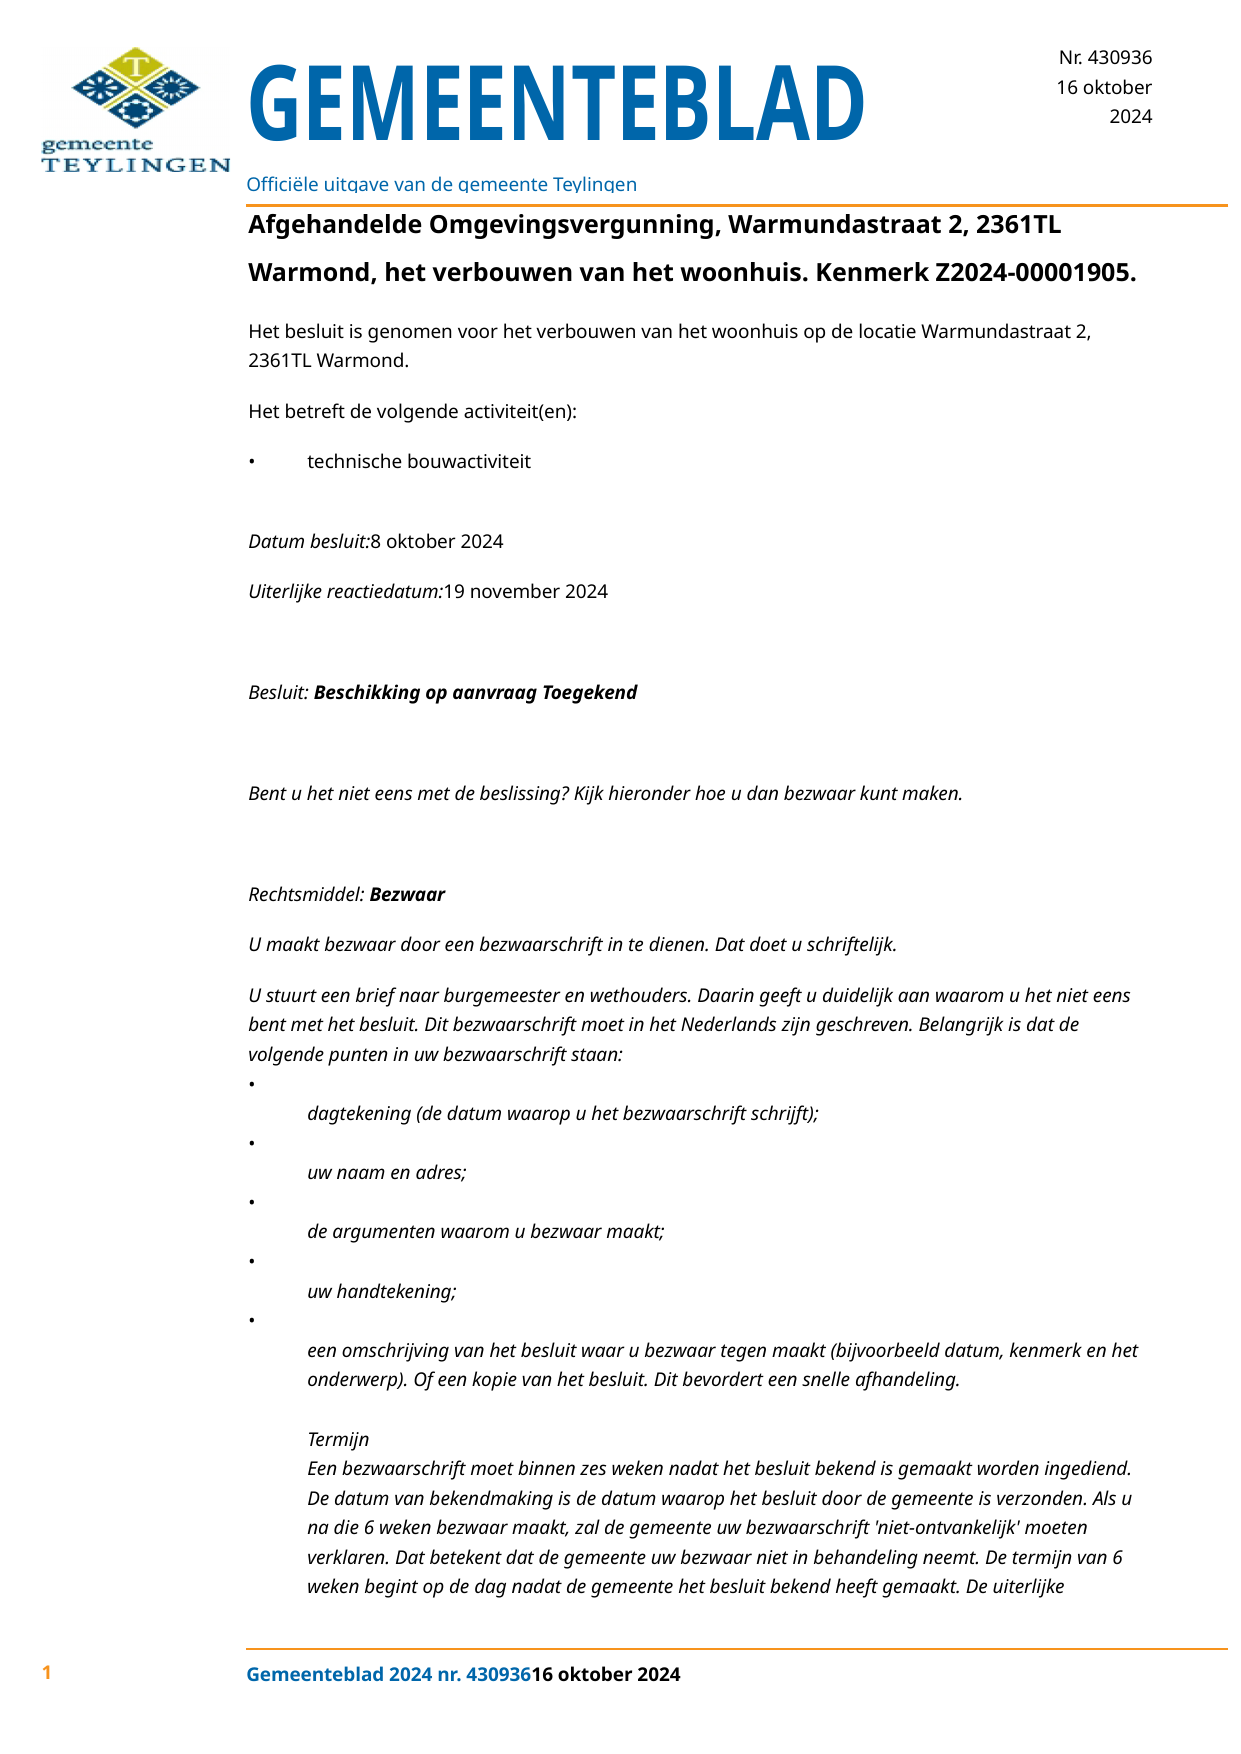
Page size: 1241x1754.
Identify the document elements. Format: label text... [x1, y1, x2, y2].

list een omschrijving van het besluit waar u bezwaar tegen maakt (bijvoorbeeld datum, kenmerk en het onderwerp). Of een kopie van het besluit. Dit bevordert een snelle afhandeling. [248, 1337, 1152, 1392]
text Afgehandelde Omgevingsvergunning, Warmundastraat 2, 2361TL Warmond, het verbouwen van het woonhuis. Kenmerk Z2024-00001905. [248, 207, 1152, 288]
text U stuurt een brief naar burgemeester en wethouders. Daarin geeft u duidelijk aan waarom u het niet eens bent met het besluit. Dit bezwaarschrift moet in het Nederlands zijn geschreven. Belangrijk is dat de volgende punten in uw bezwaarschrift staan: [248, 982, 1152, 1067]
text Het betreft de volgende activiteit(en): [248, 398, 1152, 424]
list dagtekening (de datum waarop u het bezwaarschrift schrijft); [248, 1100, 1152, 1126]
text Rechtsmiddel: Bezwaar [248, 881, 1152, 907]
text Datum besluit:8 oktober 2024 [248, 528, 1152, 554]
text U maakt bezwaar door een bezwaarschrift in te dienen. Dat doet u schriftelijk. [248, 932, 1152, 957]
list uw handtekening; [248, 1278, 1152, 1304]
list de argumenten waarom u bezwaar maakt; [248, 1219, 1152, 1244]
list uw naam en adres; [248, 1159, 1152, 1185]
list technische bouwactiviteit [248, 448, 1152, 474]
text Het besluit is genomen voor het verbouwen van het woonhuis op de locatie Warmundastraat 2, 2361TL Warmond. [248, 318, 1152, 373]
text Bent u het niet eens met de beslissing? Kijk hieronder hoe u dan bezwaar kunt maken. [248, 780, 1152, 806]
text Uiterlijke reactiedatum:19 november 2024 [248, 579, 1152, 604]
picture [41, 47, 231, 172]
list Een bezwaarschrift moet binnen zes weken nadat het besluit bekend is gemaakt worden ingediend. De datum van bekendmaking is de datum waarop het besluit door de gemeente is verzonden. Als u na die 6 weken bezwaar maakt, zal de gemeente uw bezwaarschrift 'niet-ontvankelijk' moeten verklaren. Dat betekent dat de gemeente uw bezwaar niet in behandeling neemt. De termijn van 6 weken begint op de dag nadat de gemeente het besluit bekend heeft gemaakt. De uiterlijke [248, 1455, 1152, 1599]
text Besluit: Beschikking op aanvraag Toegekend [248, 679, 1152, 705]
list Termijn [248, 1426, 1152, 1452]
